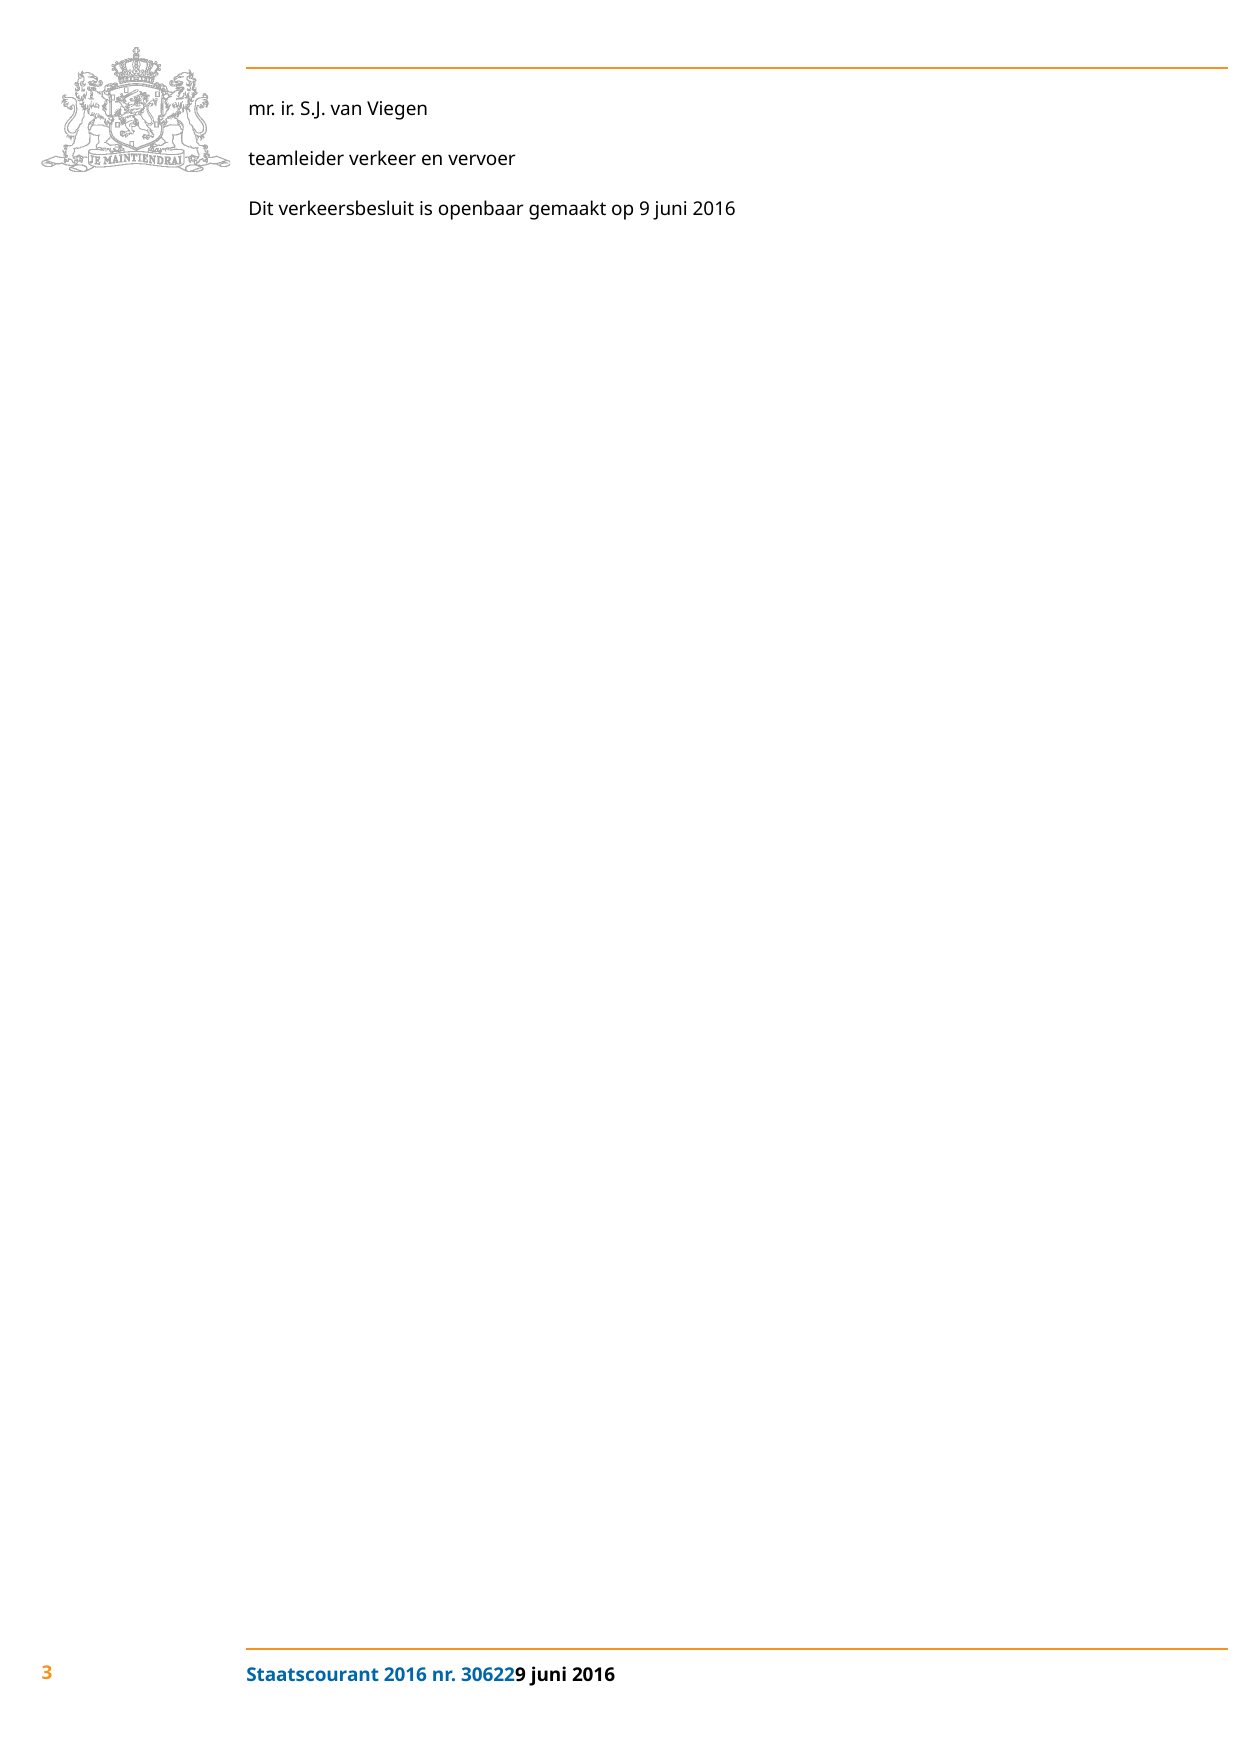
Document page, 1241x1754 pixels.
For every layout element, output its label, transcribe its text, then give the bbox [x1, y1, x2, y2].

text mr. ir. S.J. van Viegen [248, 95, 1152, 121]
text Dit verkeersbesluit is openbaar gemaakt op 9 juni 2016 [248, 196, 1152, 221]
picture [41, 47, 231, 172]
text teamleider verkeer en vervoer [248, 145, 1152, 171]
